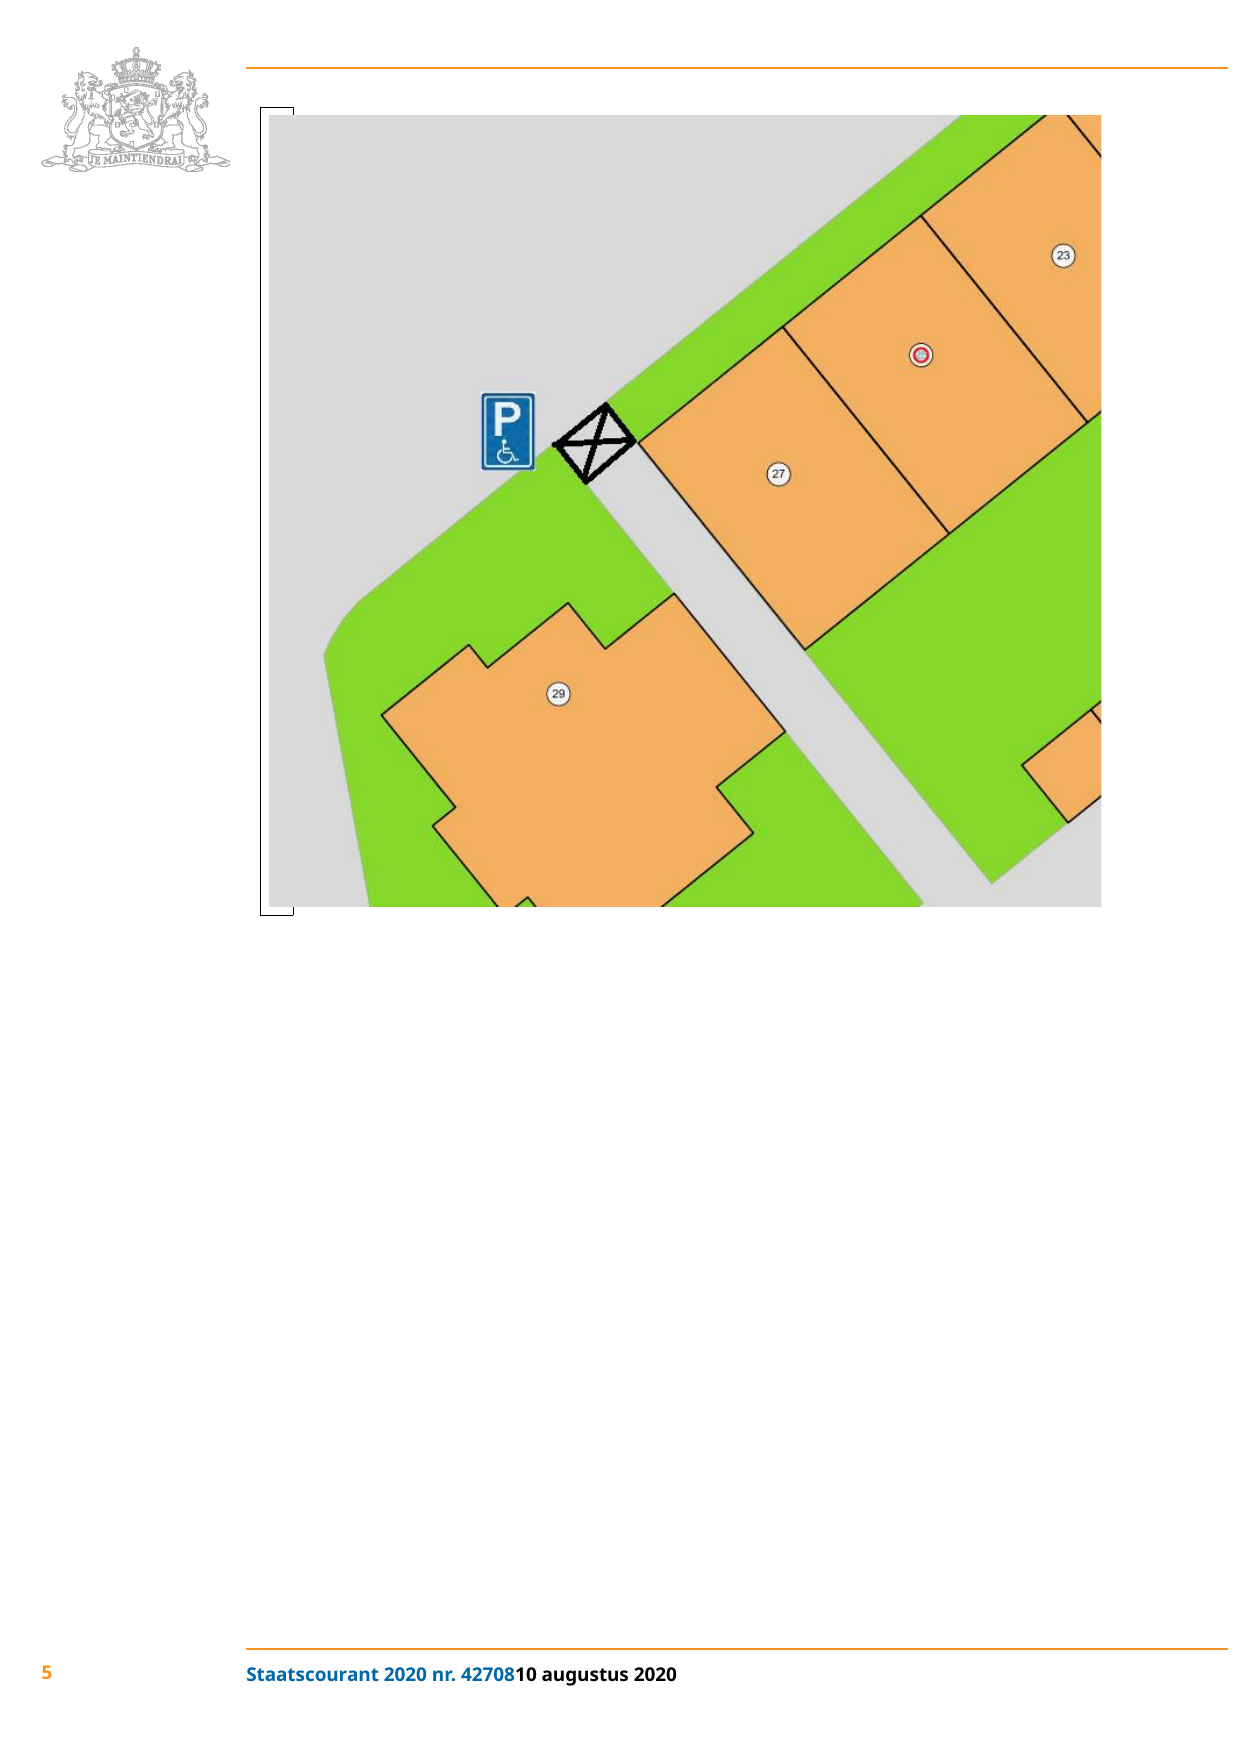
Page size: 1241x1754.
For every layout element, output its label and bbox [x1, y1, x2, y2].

picture [268, 115, 1102, 907]
picture [41, 47, 231, 172]
